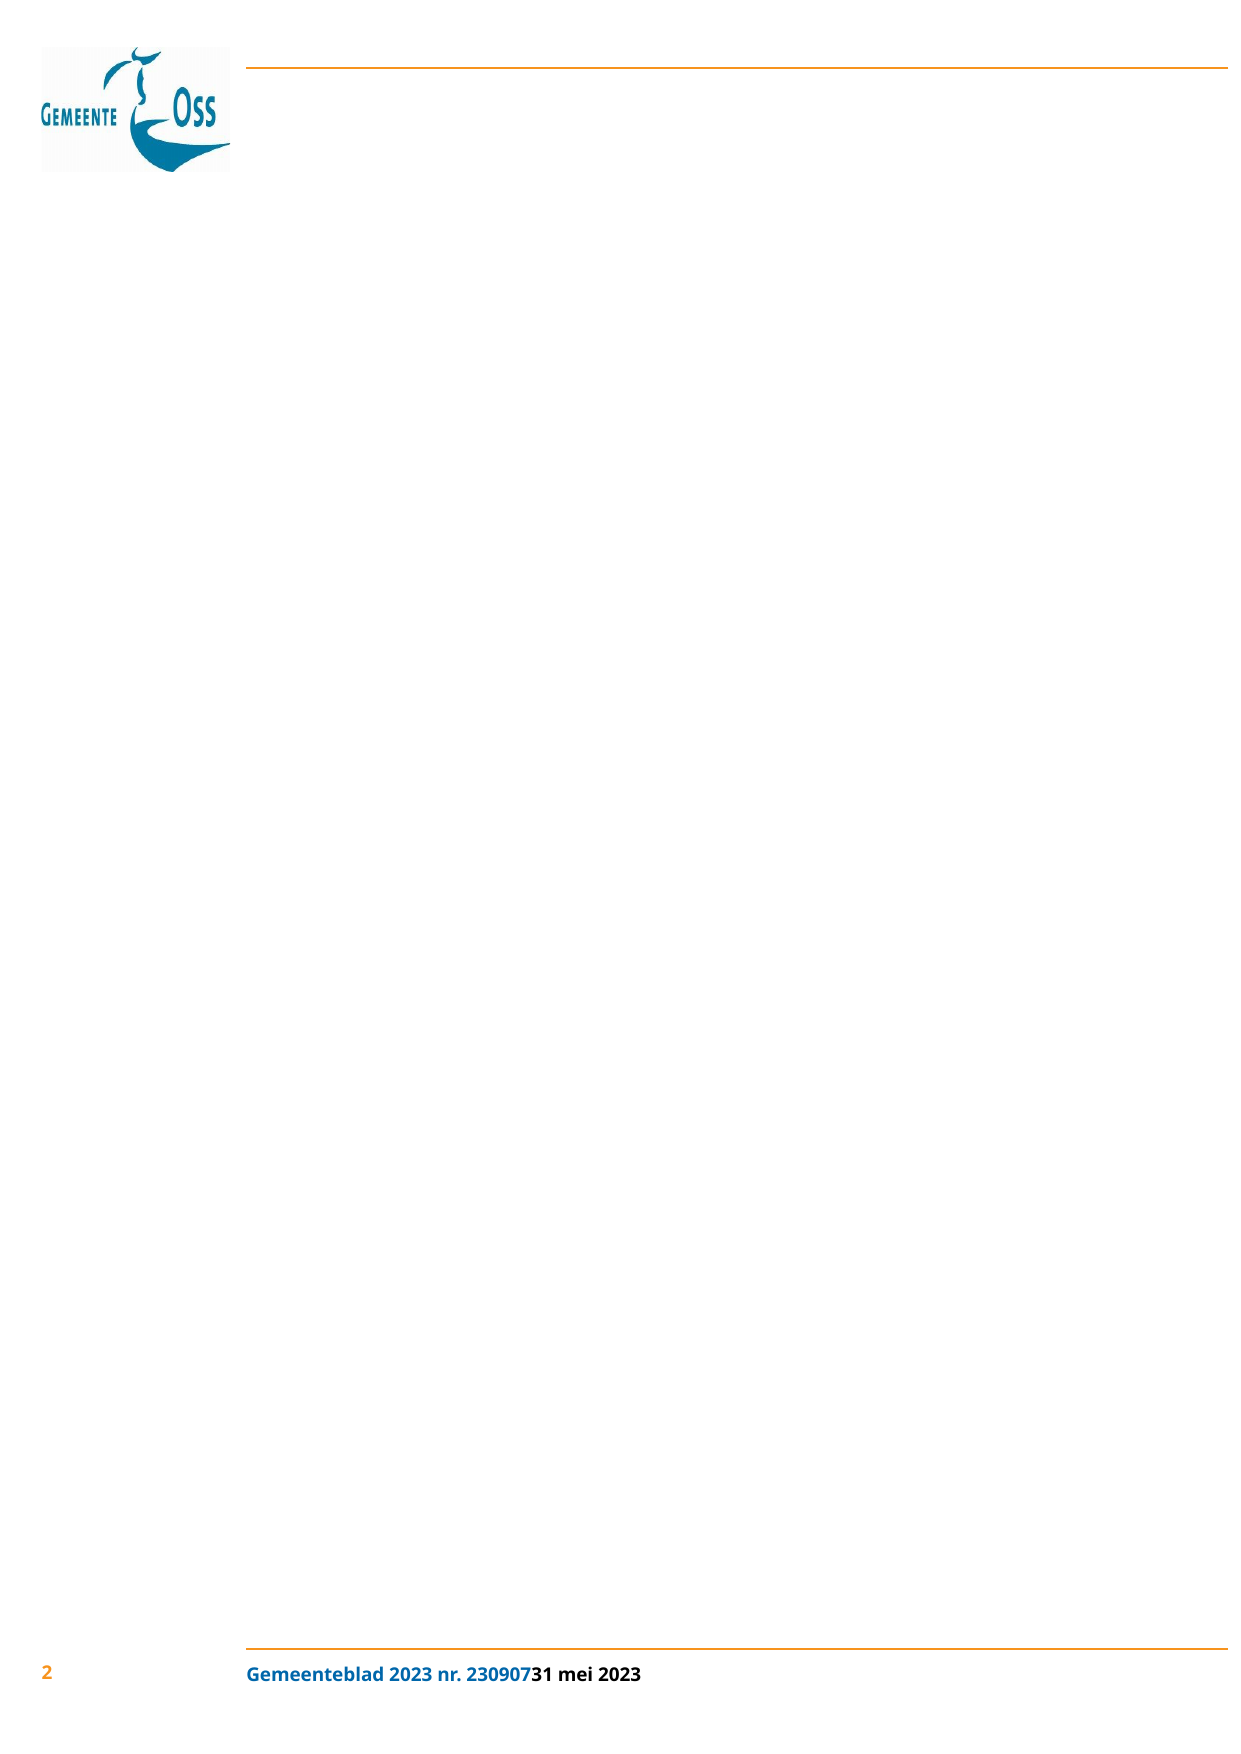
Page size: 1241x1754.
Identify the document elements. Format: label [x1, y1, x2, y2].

picture [41, 47, 231, 172]
